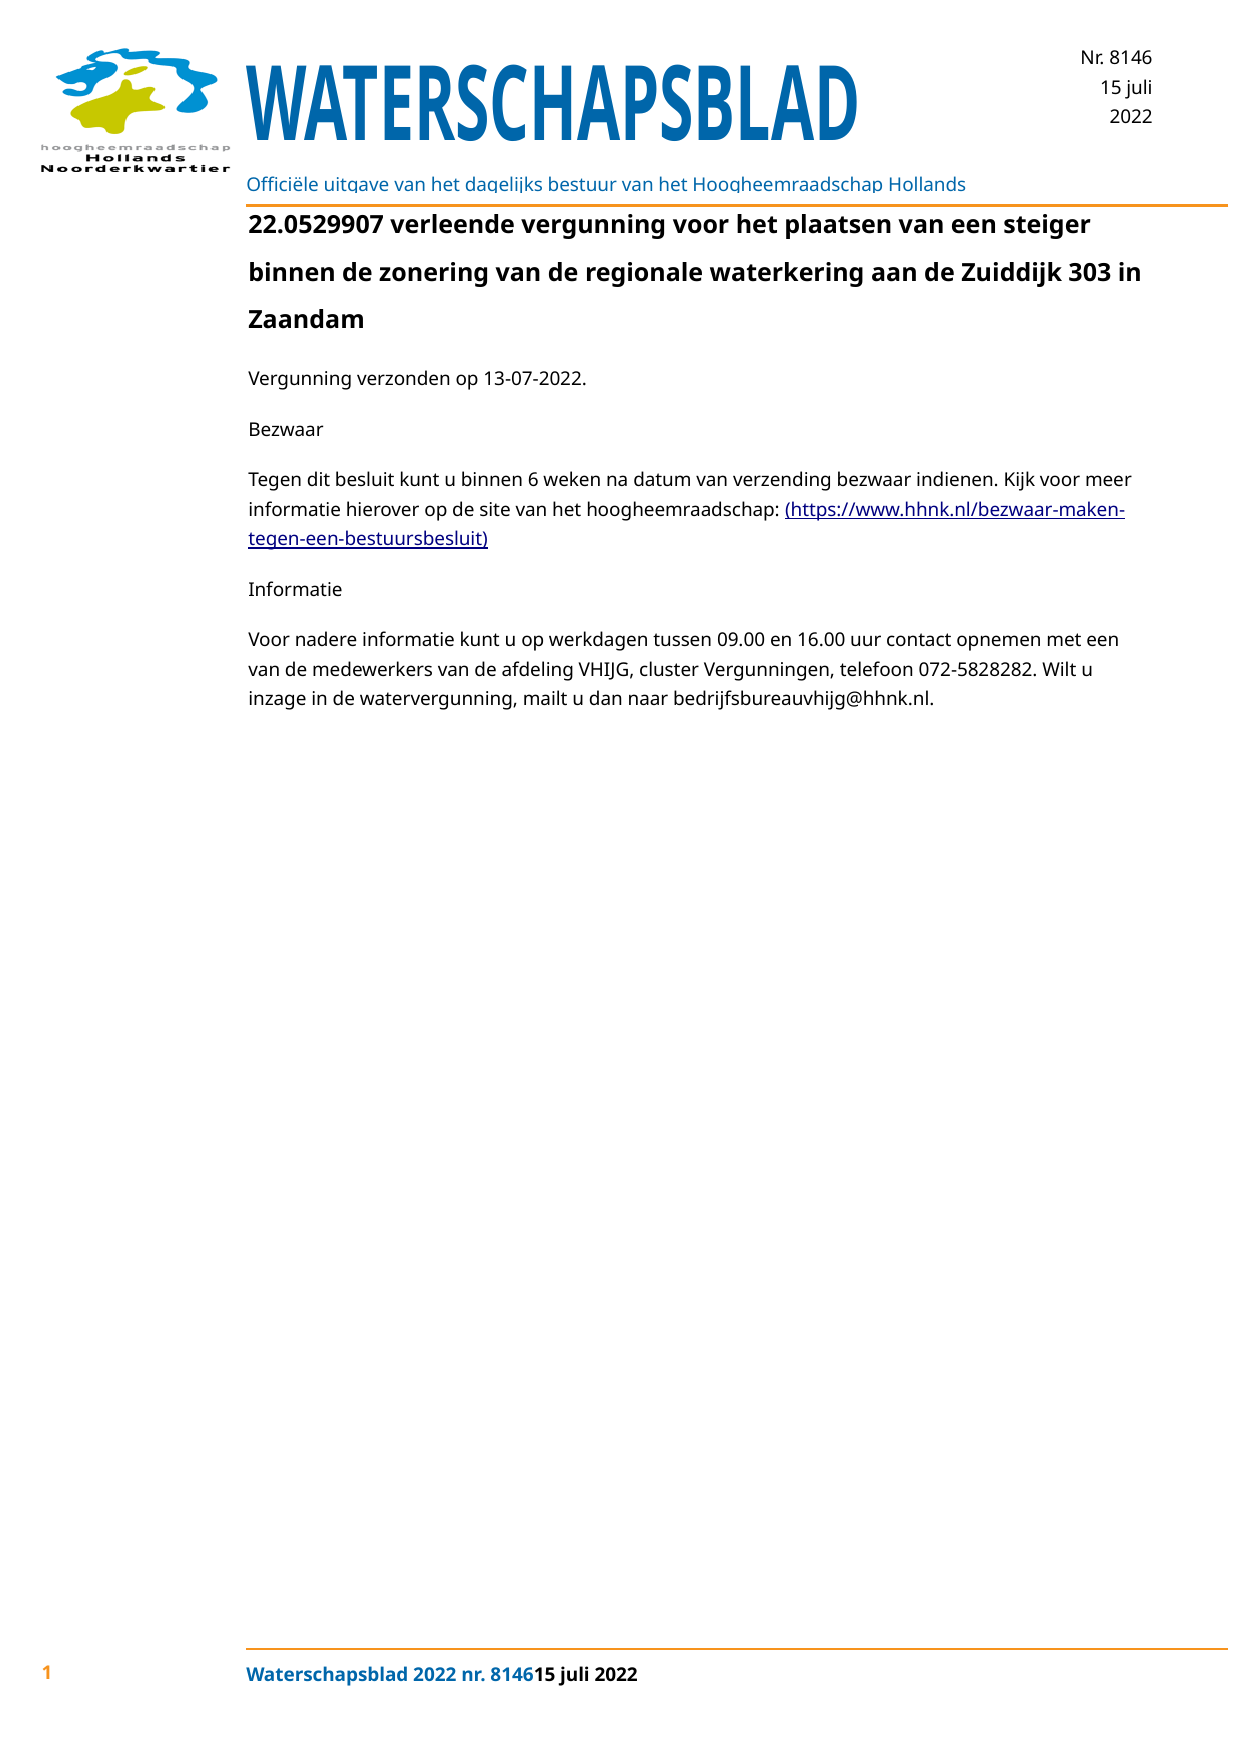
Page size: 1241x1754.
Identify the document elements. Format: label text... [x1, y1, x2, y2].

text Informatie [248, 576, 1152, 602]
text Vergunning verzonden op 13-07-2022. [248, 366, 1152, 391]
text Tegen dit besluit kunt u binnen 6 weken na datum van verzending bezwaar indienen. Kijk voor meer informatie hierover op de site van het hoogheemraadschap: (https://www.hhnk.nl/bezwaar-maken-tegen-een-bestuursbesluit) [248, 466, 1152, 551]
picture [41, 47, 231, 172]
text 22.0529907 verleende vergunning voor het plaatsen van een steiger binnen de zonering van de regionale waterkering aan de Zuiddijk 303 in Zaandam [248, 207, 1152, 336]
text Voor nadere informatie kunt u op werkdagen tussen 09.00 en 16.00 uur contact opnemen met een van de medewerkers van de afdeling VHIJG, cluster Vergunningen, telefoon 072-5828282. Wilt u inzage in de watervergunning, mailt u dan naar bedrijfsbureauvhijg@hhnk.nl. [248, 626, 1152, 711]
text Bezwaar [248, 416, 1152, 442]
